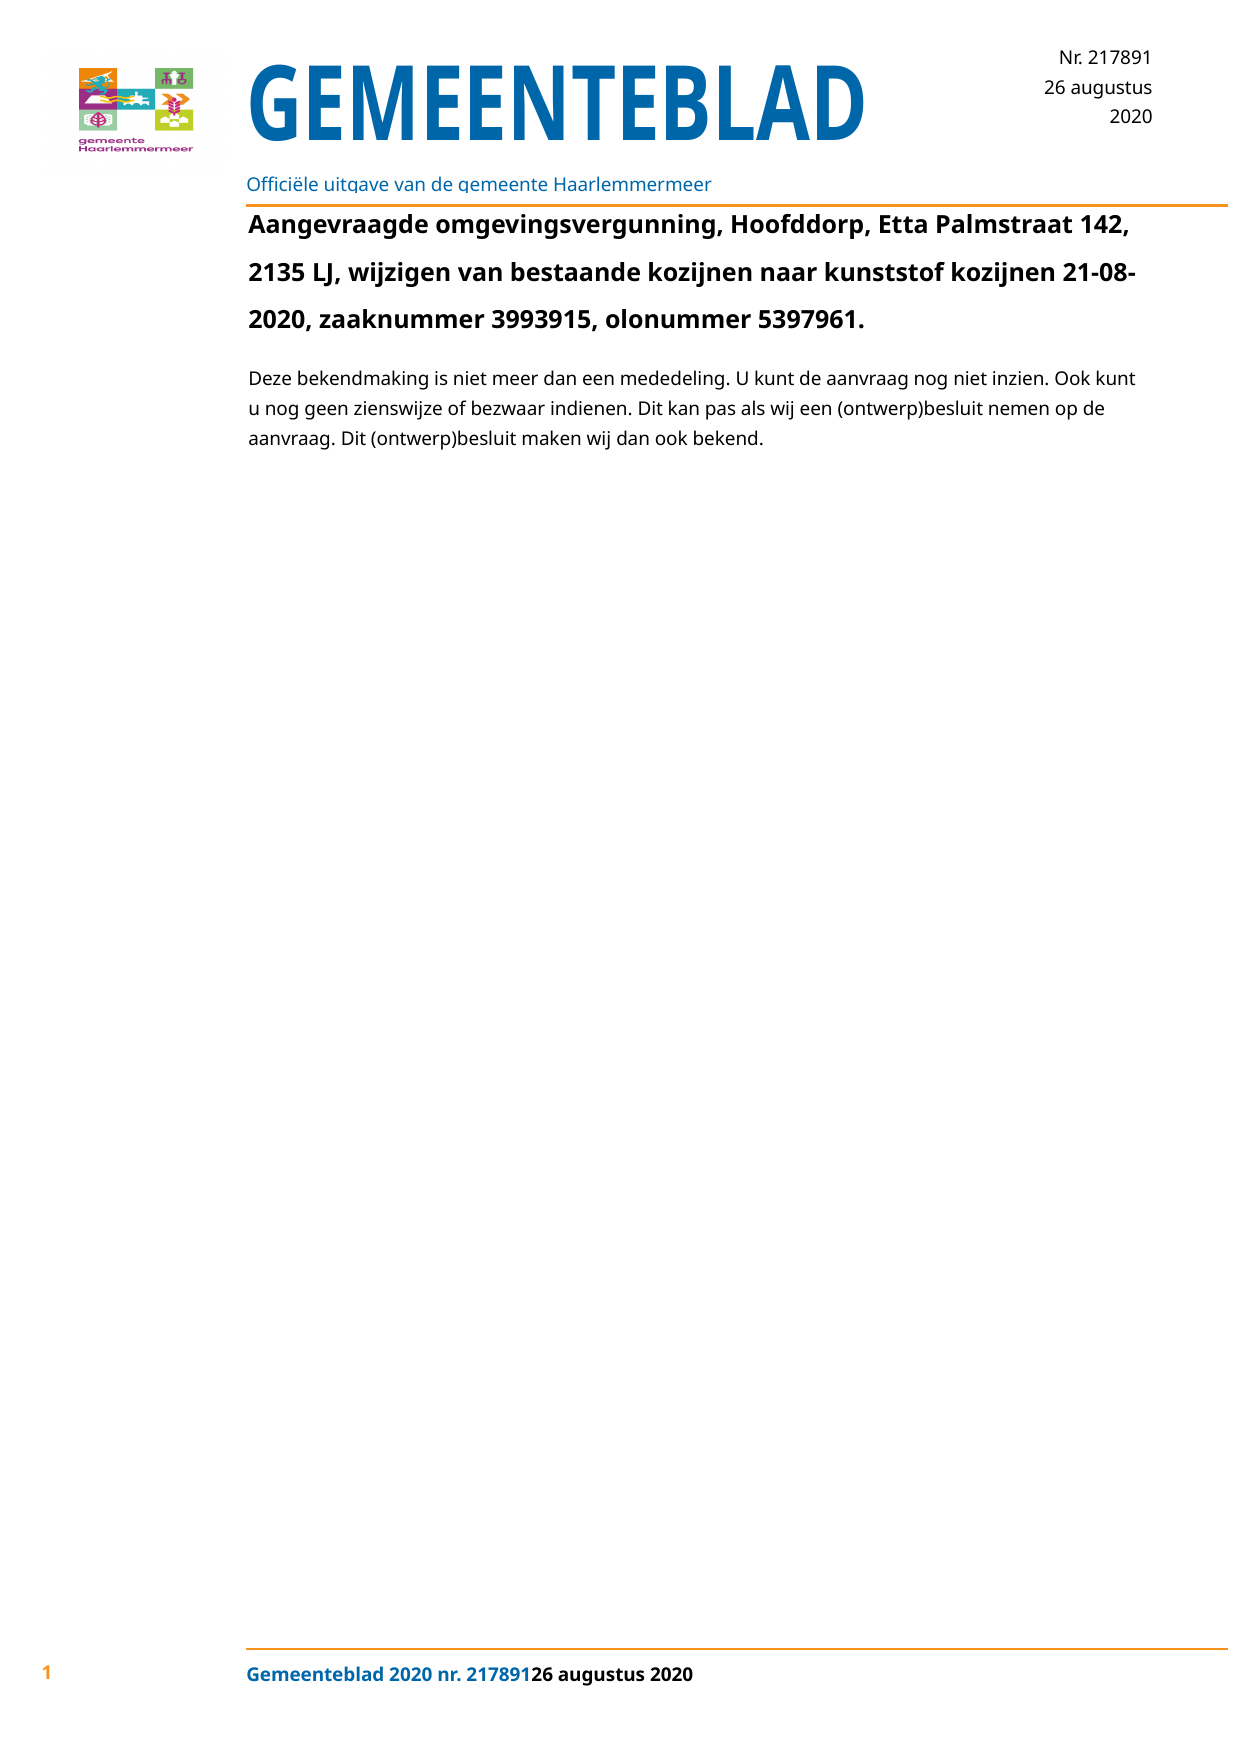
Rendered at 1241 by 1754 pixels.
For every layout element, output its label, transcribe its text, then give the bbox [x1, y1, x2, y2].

picture [41, 47, 231, 172]
text Deze bekendmaking is niet meer dan een mededeling. U kunt de aanvraag nog niet inzien. Ook kunt u nog geen zienswijze of bezwaar indienen. Dit kan pas als wij een (ontwerp)besluit nemen op de aanvraag. Dit (ontwerp)besluit maken wij dan ook bekend. [248, 366, 1152, 450]
text Aangevraagde omgevingsvergunning, Hoofddorp, Etta Palmstraat 142, 2135 LJ, wijzigen van bestaande kozijnen naar kunststof kozijnen 21-08-2020, zaaknummer 3993915, olonummer 5397961. [248, 207, 1152, 336]
